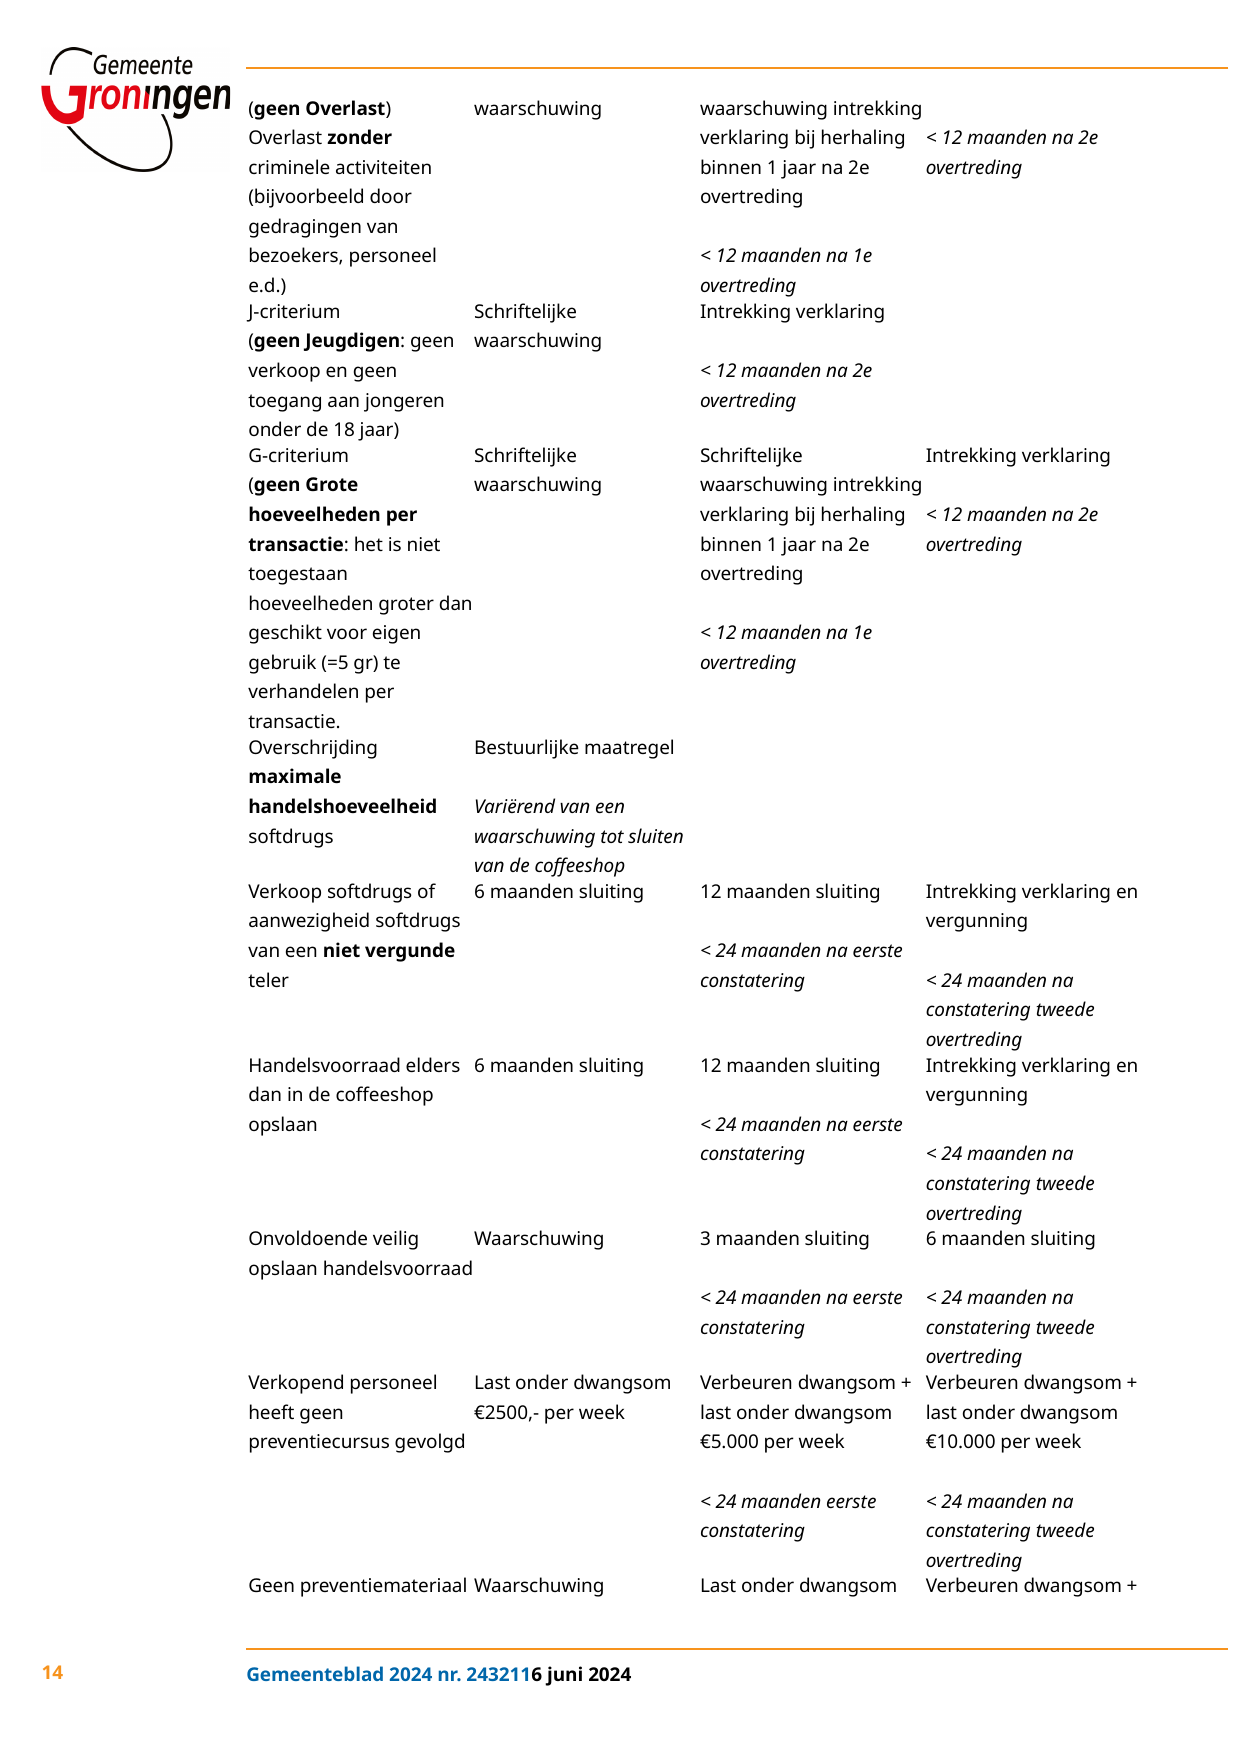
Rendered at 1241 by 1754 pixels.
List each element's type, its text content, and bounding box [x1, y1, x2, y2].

table_cell [926, 298, 1152, 442]
table_cell [700, 734, 926, 878]
table_cell Geen preventiemateriaal [248, 1573, 474, 1598]
picture [41, 47, 231, 172]
table_cell Waarschuwing [474, 1573, 700, 1598]
table_cell Verkopend personeel heeft geen preventiecursus gevolgd [248, 1370, 474, 1573]
table_cell Onvoldoende veilig opslaan handelsvoorraad [248, 1225, 474, 1369]
table_cell 12 maanden sluiting < 24 maanden na eerste constatering [700, 1052, 926, 1225]
table_cell < 12 maanden na 2e overtreding [926, 95, 1152, 298]
table_cell Bestuurlijke maatregel Variërend van een waarschuwing tot sluiten van de coffeeshop [474, 734, 700, 878]
table_cell 6 maanden sluiting [474, 878, 700, 1052]
table_cell Waarschuwing [474, 1225, 700, 1369]
table_cell Handelsvoorraad elders dan in de coffeeshop opslaan [248, 1052, 474, 1225]
table_cell Intrekking verklaring < 12 maanden na 2e overtreding [700, 298, 926, 442]
table_cell Verbeuren dwangsom + last onder dwangsom €5.000 per week < 24 maanden eerste constatering [700, 1370, 926, 1573]
table_cell 6 maanden sluiting [474, 1052, 700, 1225]
table_cell 3 maanden sluiting < 24 maanden na eerste constatering [700, 1225, 926, 1369]
table_cell J-criterium (geen Jeugdigen: geen verkoop en geen toegang aan jongeren onder de 18 jaar) [248, 298, 474, 442]
table_cell Verbeuren dwangsom + [926, 1573, 1152, 1598]
table_cell Last onder dwangsom €2500,- per week [474, 1370, 700, 1573]
table_cell 12 maanden sluiting < 24 maanden na eerste constatering [700, 878, 926, 1052]
table_cell Schriftelijke waarschuwing [474, 442, 700, 734]
table_cell Verbeuren dwangsom + last onder dwangsom €10.000 per week < 24 maanden na constatering tweede overtreding [926, 1370, 1152, 1573]
table_cell Last onder dwangsom [700, 1573, 926, 1598]
table_cell waarschuwing [474, 95, 700, 298]
table_cell Schriftelijke waarschuwing [474, 298, 700, 442]
table_cell Intrekking verklaring en vergunning < 24 maanden na constatering tweede overtreding [926, 1052, 1152, 1225]
table_cell G-criterium (geen Grote hoeveelheden per transactie: het is niet toegestaan hoeveelheden groter dan geschikt voor eigen gebruik (=5 gr) te verhandelen per transactie. [248, 442, 474, 734]
table_cell [926, 734, 1152, 878]
table_cell Verkoop softdrugs of aanwezigheid softdrugs van een niet vergunde teler [248, 878, 474, 1052]
table_cell 6 maanden sluiting < 24 maanden na constatering tweede overtreding [926, 1225, 1152, 1369]
table_cell Schriftelijke waarschuwing intrekking verklaring bij herhaling binnen 1 jaar na 2e overtreding < 12 maanden na 1e overtreding [700, 442, 926, 734]
table_cell Intrekking verklaring en vergunning < 24 maanden na constatering tweede overtreding [926, 878, 1152, 1052]
table_cell (geen Overlast) Overlast zonder criminele activiteiten (bijvoorbeeld door gedragingen van bezoekers, personeel e.d.) [248, 95, 474, 298]
table_cell Overschrijding maximale handelshoeveelheid softdrugs [248, 734, 474, 878]
table_cell Intrekking verklaring < 12 maanden na 2e overtreding [926, 442, 1152, 734]
table_cell waarschuwing intrekking verklaring bij herhaling binnen 1 jaar na 2e overtreding < 12 maanden na 1e overtreding [700, 95, 926, 298]
